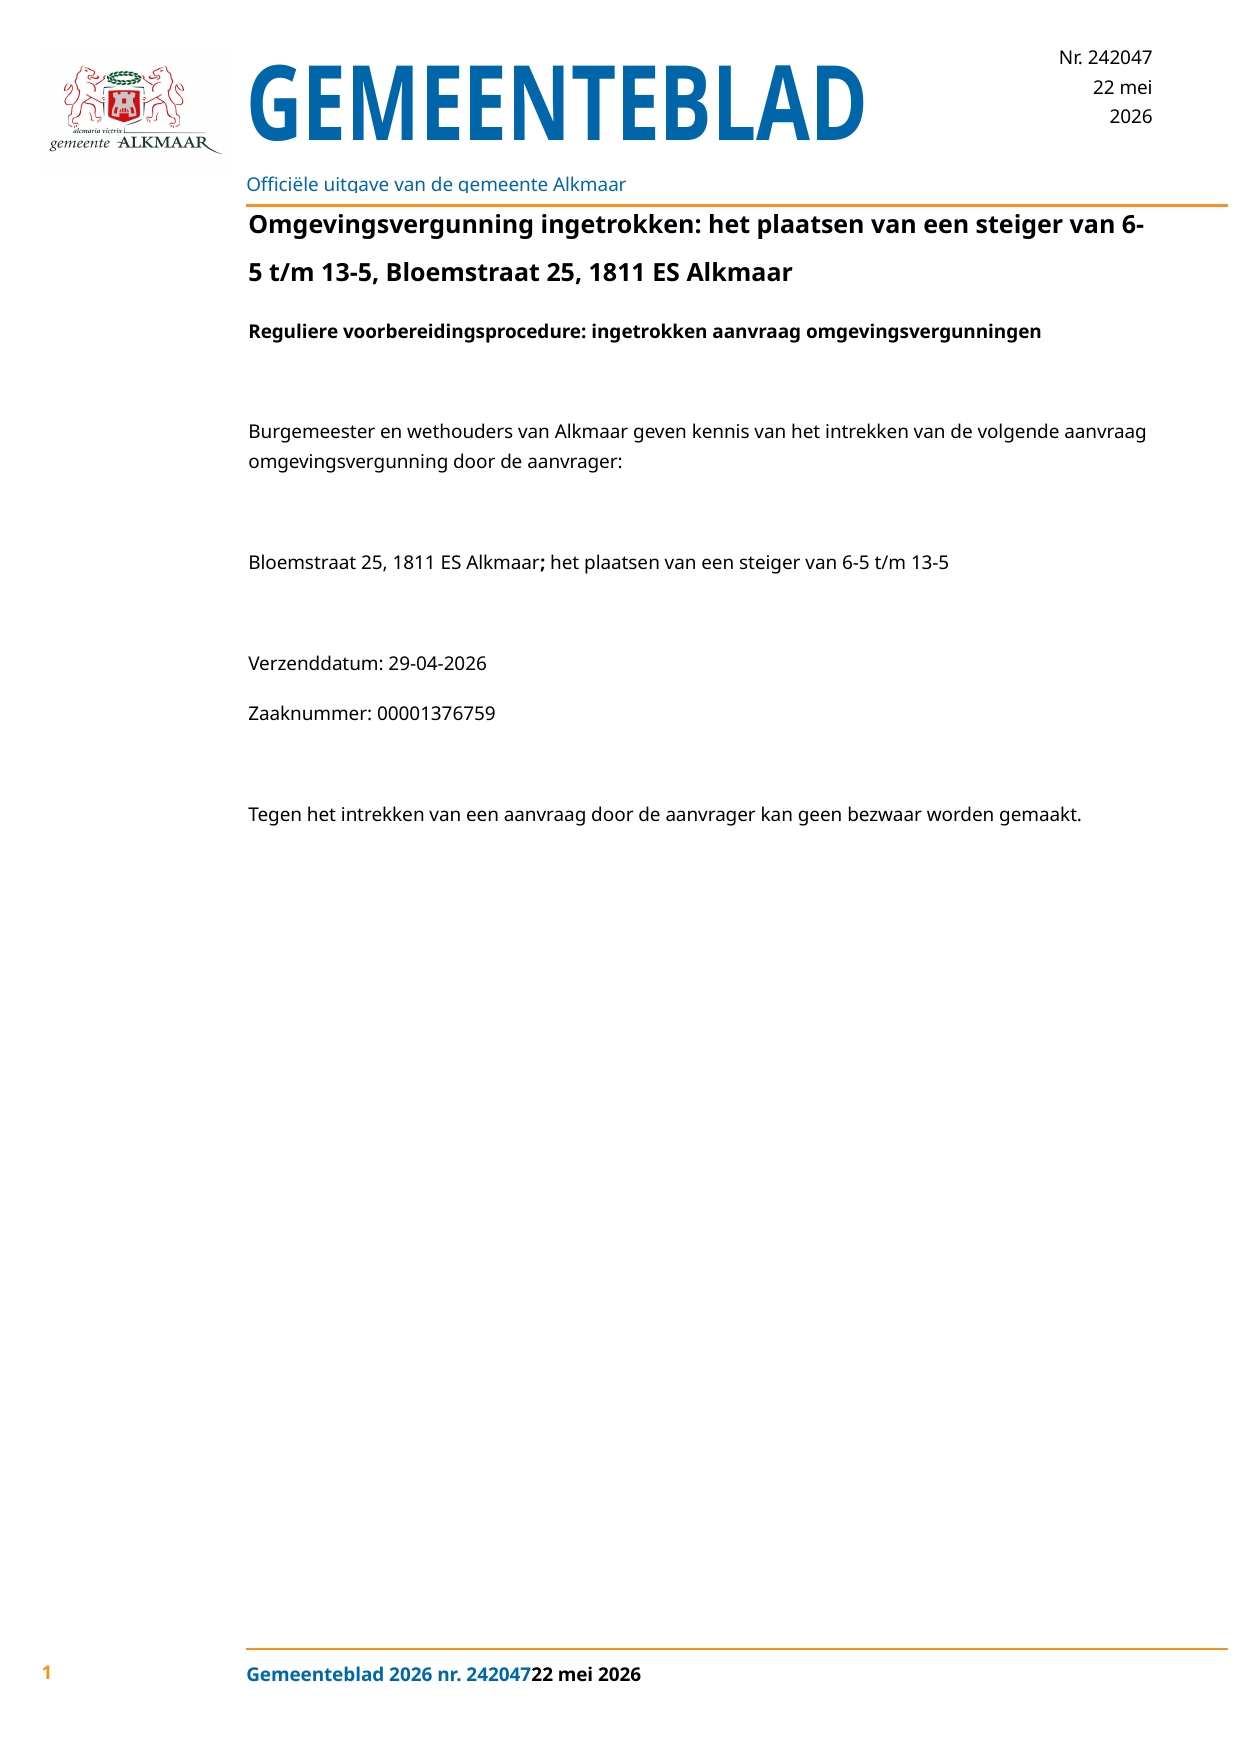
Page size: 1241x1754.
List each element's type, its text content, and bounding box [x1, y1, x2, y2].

text Verzenddatum: 29-04-2026 [248, 650, 1152, 676]
text Zaaknummer: 00001376759 [248, 700, 1152, 726]
picture [41, 47, 231, 172]
text Tegen het intrekken van een aanvraag door de aanvrager kan geen bezwaar worden gemaakt. [248, 801, 1152, 827]
text Reguliere voorbereidingsprocedure: ingetrokken aanvraag omgevingsvergunningen [248, 318, 1152, 344]
text Omgevingsvergunning ingetrokken: het plaatsen van een steiger van 6-5 t/m 13-5, Bloemstraat 25, 1811 ES Alkmaar [248, 207, 1152, 288]
text Bloemstraat 25, 1811 ES Alkmaar; het plaatsen van een steiger van 6-5 t/m 13-5 [248, 549, 1152, 575]
text Burgemeester en wethouders van Alkmaar geven kennis van het intrekken van de volgende aanvraag omgevingsvergunning door de aanvrager: [248, 419, 1152, 474]
